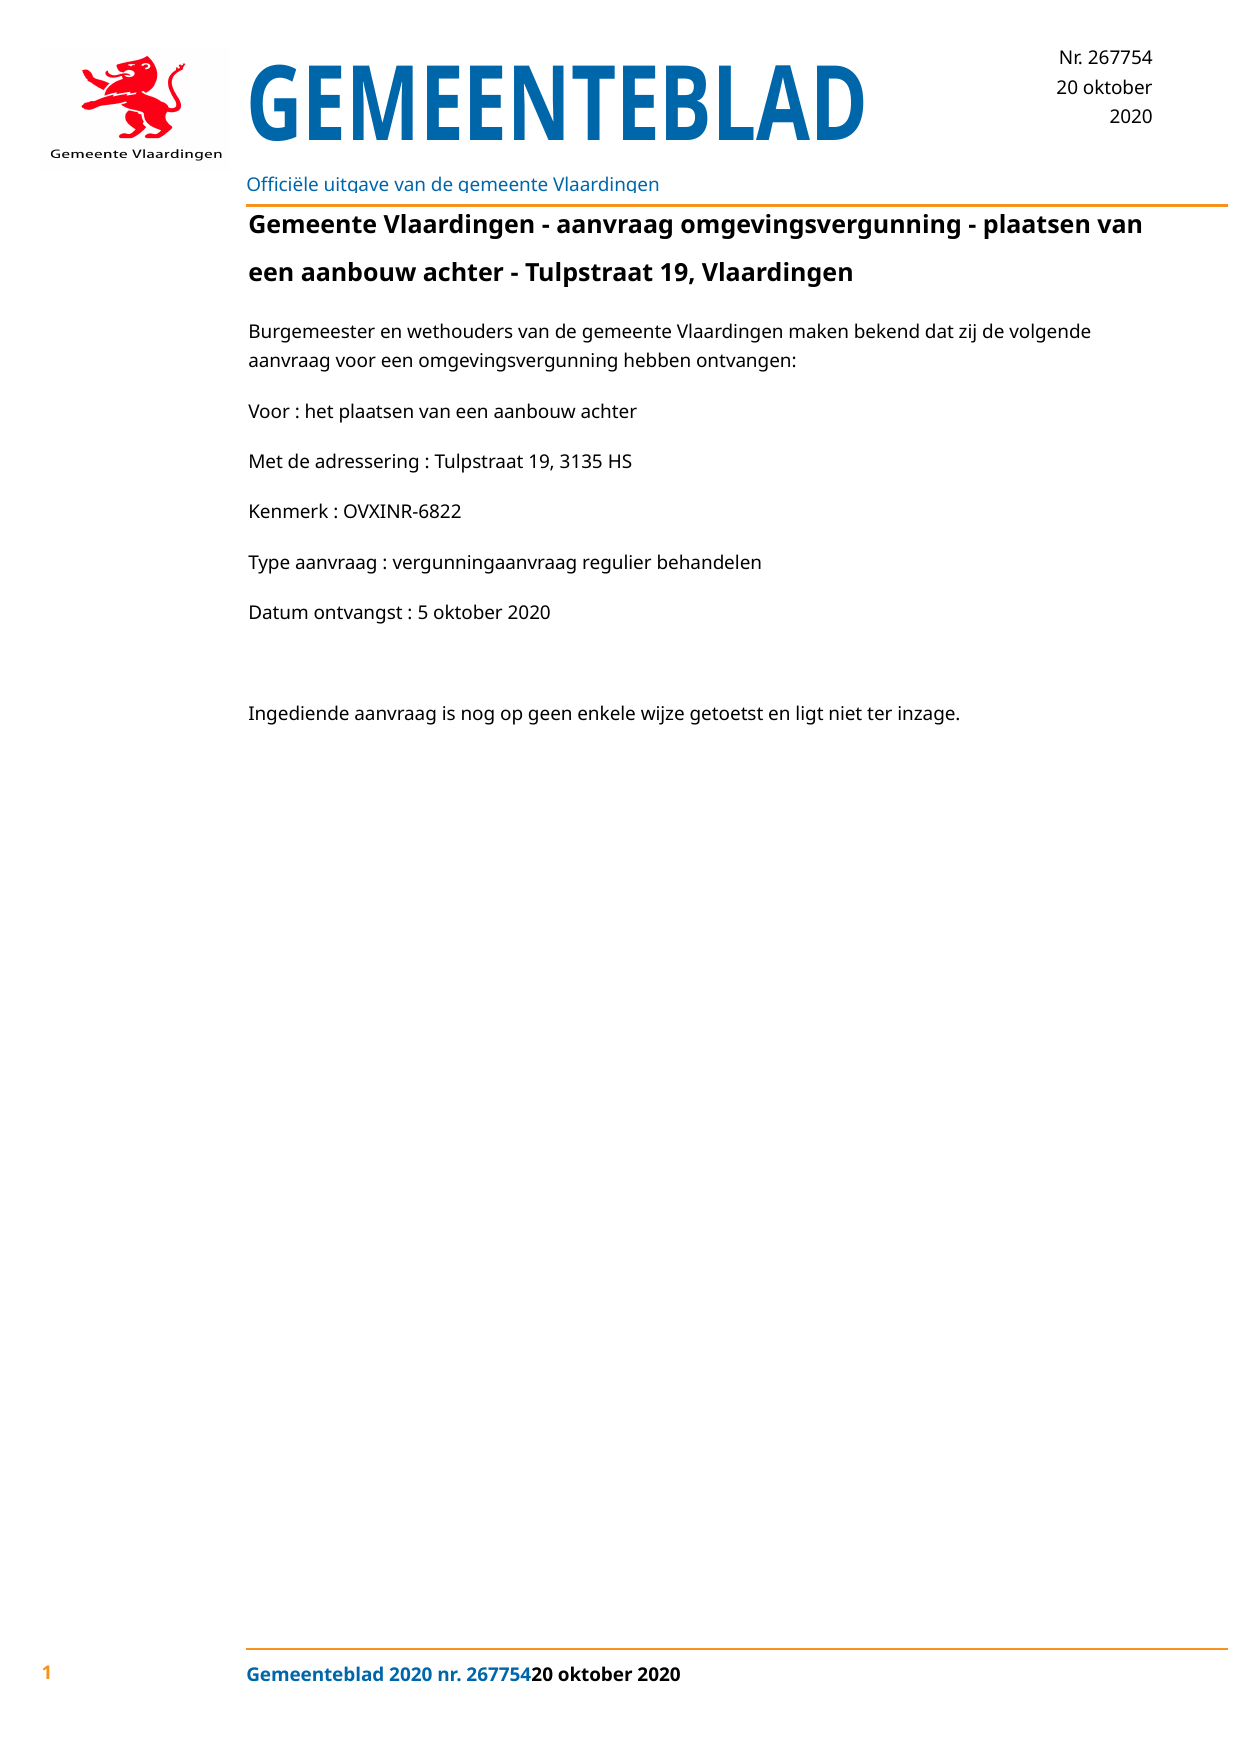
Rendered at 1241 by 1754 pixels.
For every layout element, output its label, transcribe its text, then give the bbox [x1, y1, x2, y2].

text Voor : het plaatsen van een aanbouw achter [248, 398, 1152, 424]
text Datum ontvangst : 5 oktober 2020 [248, 599, 1152, 625]
picture [41, 47, 231, 172]
text Kenmerk : OVXINR-6822 [248, 499, 1152, 524]
text Met de adressering : Tulpstraat 19, 3135 HS [248, 448, 1152, 474]
text Gemeente Vlaardingen - aanvraag omgevingsvergunning - plaatsen van een aanbouw achter - Tulpstraat 19, Vlaardingen [248, 207, 1152, 288]
text Ingediende aanvraag is nog op geen enkele wijze getoetst en ligt niet ter inzage. [248, 700, 1152, 726]
text Type aanvraag : vergunningaanvraag regulier behandelen [248, 549, 1152, 575]
text Burgemeester en wethouders van de gemeente Vlaardingen maken bekend dat zij de volgende aanvraag voor een omgevingsvergunning hebben ontvangen: [248, 318, 1152, 373]
